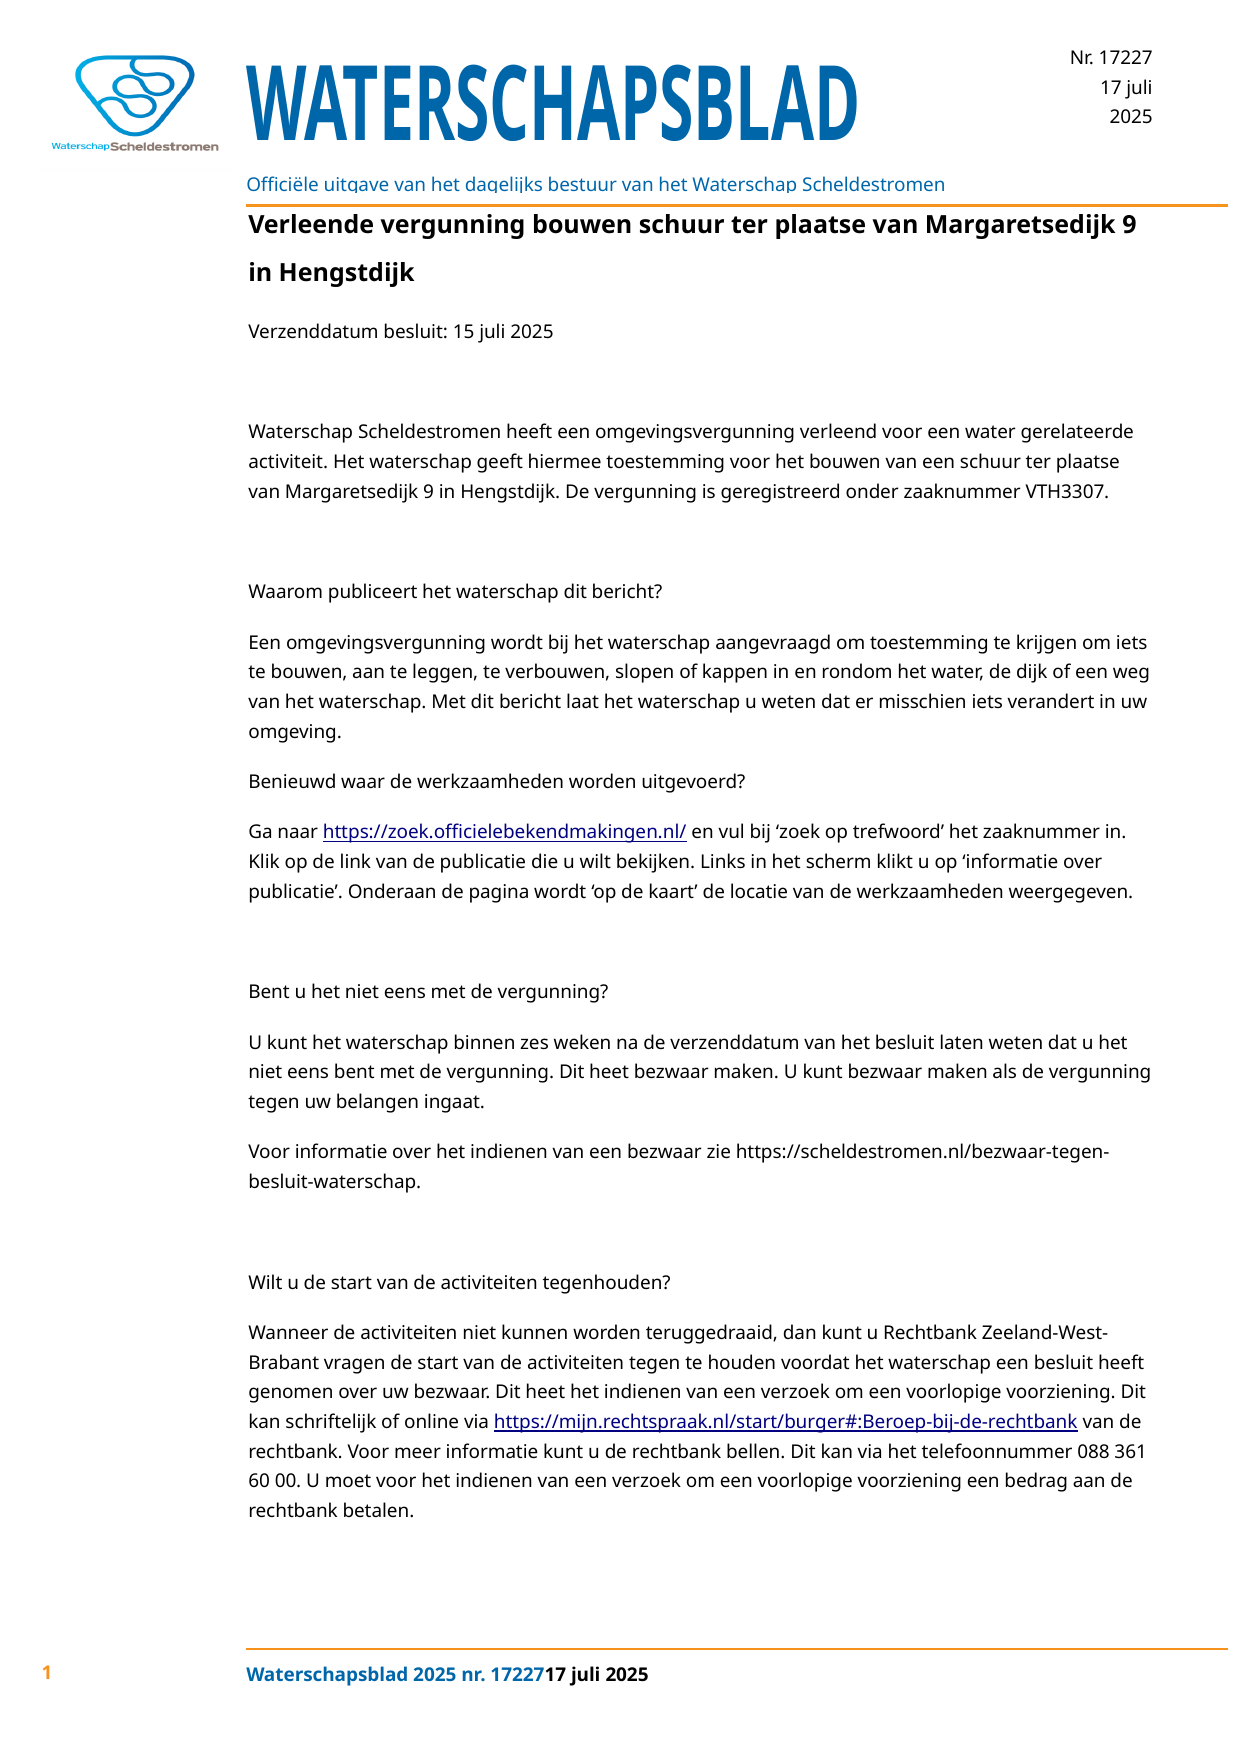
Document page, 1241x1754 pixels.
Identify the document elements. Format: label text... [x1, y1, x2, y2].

text Waterschap Scheldestromen heeft een omgevingsvergunning verleend voor een water gerelateerde activiteit. Het waterschap geeft hiermee toestemming voor het bouwen van een schuur ter plaatse van Margaretsedijk 9 in Hengstdijk. De vergunning is geregistreerd onder zaaknummer VTH3307. [248, 419, 1152, 504]
text Wanneer de activiteiten niet kunnen worden teruggedraaid, dan kunt u Rechtbank Zeeland-West-Brabant vragen de start van de activiteiten tegen te houden voordat het waterschap een besluit heeft genomen over uw bezwaar. Dit heet het indienen van een verzoek om een voorlopige voorziening. Dit kan schriftelijk of online via https://mijn.rechtspraak.nl/start/burger#:Beroep-bij-de-rechtbank van de rechtbank. Voor meer informatie kunt u de rechtbank bellen. Dit kan via het telefoonnummer 088 361 60 00. U moet voor het indienen van een verzoek om een voorlopige voorziening een bedrag aan de rechtbank betalen. [248, 1319, 1152, 1523]
text Verleende vergunning bouwen schuur ter plaatse van Margaretsedijk 9 in Hengstdijk [248, 207, 1152, 288]
text Waarom publiceert het waterschap dit bericht? [248, 579, 1152, 604]
text Verzenddatum besluit: 15 juli 2025 [248, 318, 1152, 344]
text Voor informatie over het indienen van een bezwaar zie https://scheldestromen.nl/bezwaar-tegen-besluit-waterschap. [248, 1139, 1152, 1194]
text Wilt u de start van de activiteiten tegenhouden? [248, 1269, 1152, 1295]
text Benieuwd waar de werkzaamheden worden uitgevoerd? [248, 768, 1152, 794]
picture [41, 47, 231, 172]
text Een omgevingsvergunning wordt bij het waterschap aangevraagd om toestemming te krijgen om iets te bouwen, aan te leggen, te verbouwen, slopen of kappen in en rondom het water, de dijk of een weg van het waterschap. Met dit bericht laat het waterschap u weten dat er misschien iets verandert in uw omgeving. [248, 629, 1152, 744]
text Bent u het niet eens met de vergunning? [248, 979, 1152, 1004]
text Ga naar https://zoek.officielebekendmakingen.nl/ en vul bij ‘zoek op trefwoord’ het zaaknummer in. Klik op de link van de publicatie die u wilt bekijken. Links in het scherm klikt u op ‘informatie over publicatie’. Onderaan de pagina wordt ‘op de kaart’ de locatie van de werkzaamheden weergegeven. [248, 819, 1152, 904]
text U kunt het waterschap binnen zes weken na de verzenddatum van het besluit laten weten dat u het niet eens bent met de vergunning. Dit heet bezwaar maken. U kunt bezwaar maken als de vergunning tegen uw belangen ingaat. [248, 1029, 1152, 1114]
